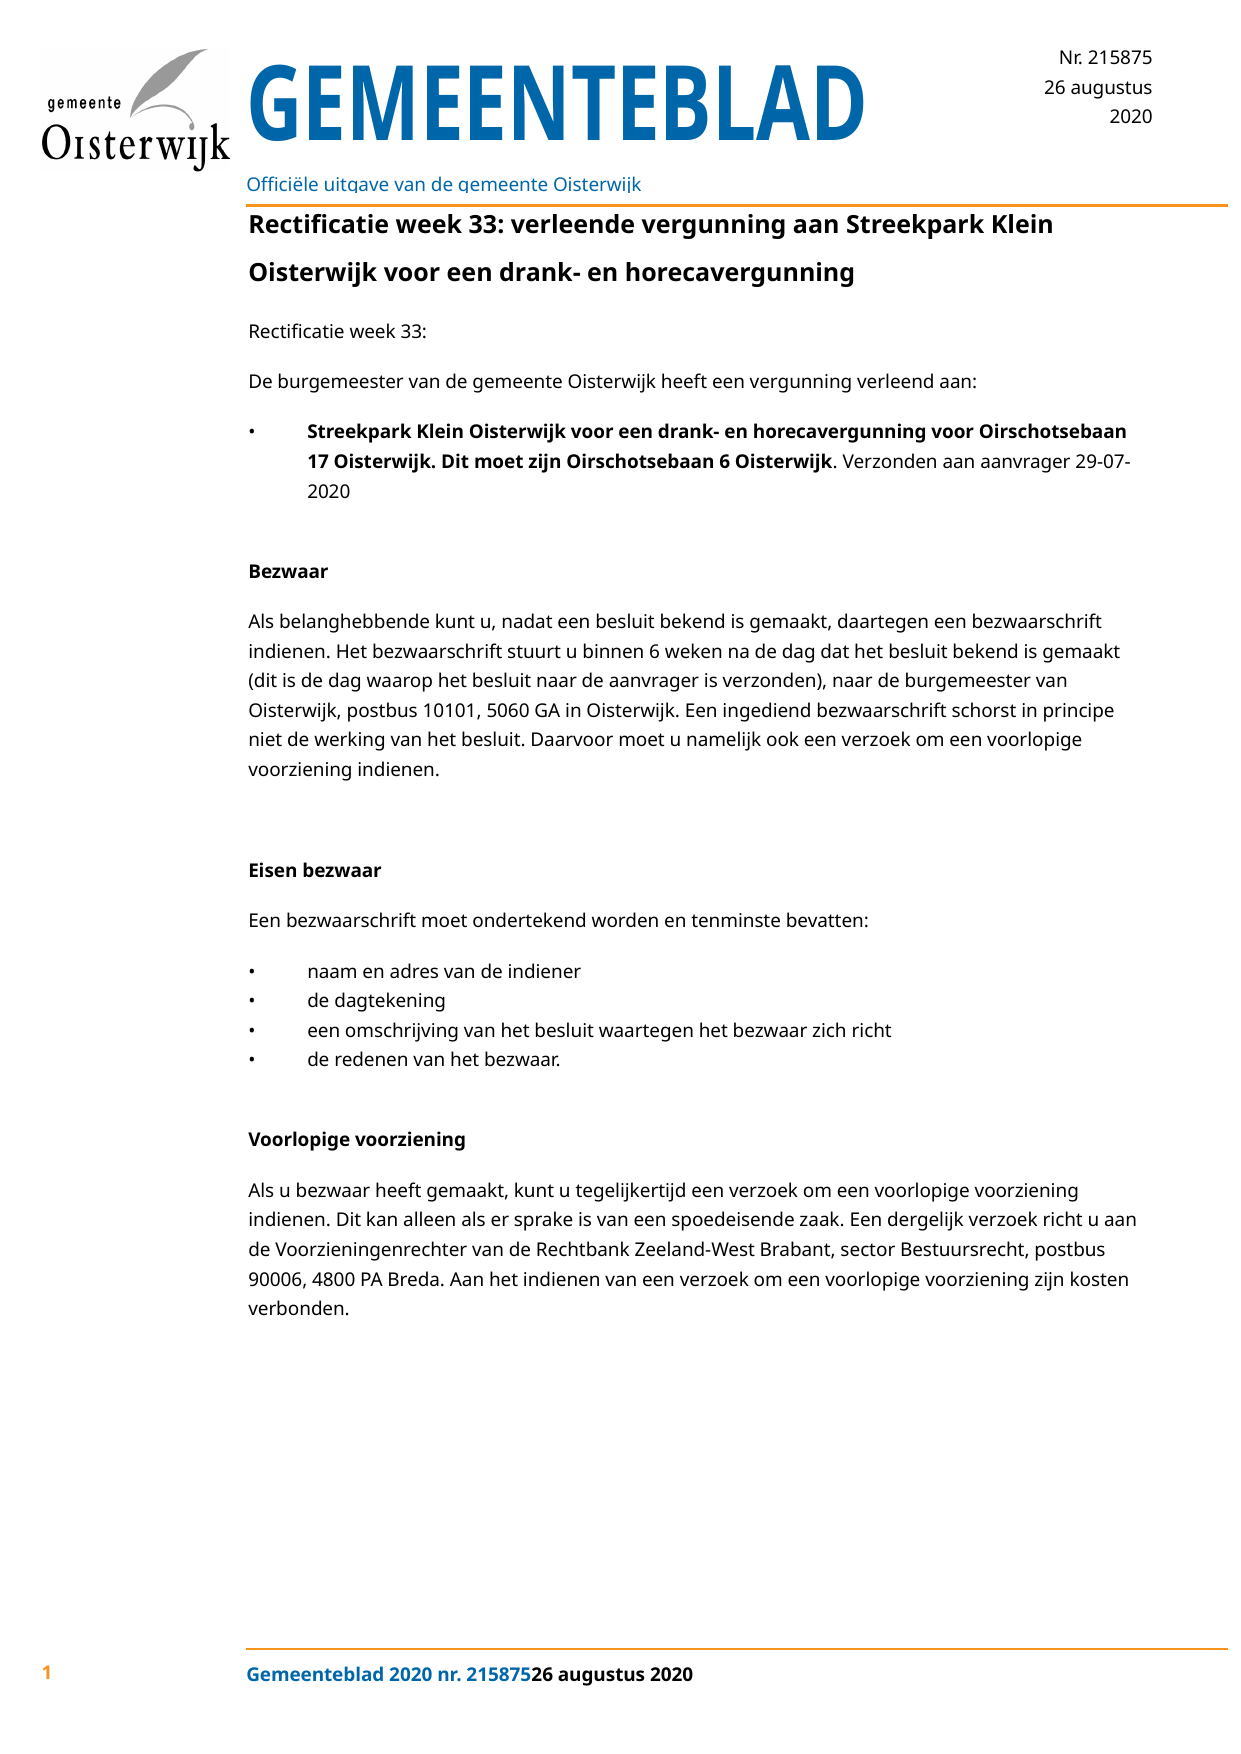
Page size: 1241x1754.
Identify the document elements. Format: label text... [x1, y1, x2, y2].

list de dagtekening [248, 987, 1152, 1013]
picture [41, 47, 231, 172]
list Streekpark Klein Oisterwijk voor een drank- en horecavergunning voor Oirschotsebaan 17 Oisterwijk. Dit moet zijn Oirschotsebaan 6 Oisterwijk. Verzonden aan aanvrager 29-07-2020 [248, 419, 1152, 504]
text Rectificatie week 33: verleende vergunning aan Streekpark Klein Oisterwijk voor een drank- en horecavergunning [248, 207, 1152, 288]
text Bezwaar [248, 558, 1152, 584]
list naam en adres van de indiener [248, 958, 1152, 984]
list een omschrijving van het besluit waartegen het bezwaar zich richt [248, 1017, 1152, 1043]
text Voorlopige voorziening [248, 1127, 1152, 1152]
text Rectificatie week 33: [248, 318, 1152, 344]
text Als u bezwaar heeft gemaakt, kunt u tegelijkertijd een verzoek om een voorlopige voorziening indienen. Dit kan alleen als er sprake is van een spoedeisende zaak. Een dergelijk verzoek richt u aan de Voorzieningenrechter van de Rechtbank Zeeland-West Brabant, sector Bestuursrecht, postbus 90006, 4800 PA Breda. Aan het indienen van een verzoek om een voorlopige voorziening zijn kosten verbonden. [248, 1177, 1152, 1321]
text Als belanghebbende kunt u, nadat een besluit bekend is gemaakt, daartegen een bezwaarschrift indienen. Het bezwaarschrift stuurt u binnen 6 weken na de dag dat het besluit bekend is gemaakt (dit is de dag waarop het besluit naar de aanvrager is verzonden), naar de burgemeester van Oisterwijk, postbus 10101, 5060 GA in Oisterwijk. Een ingediend bezwaarschrift schorst in principe niet de werking van het besluit. Daarvoor moet u namelijk ook een verzoek om een voorlopige voorziening indienen. [248, 608, 1152, 782]
text Een bezwaarschrift moet ondertekend worden en tenminste bevatten: [248, 907, 1152, 933]
text Eisen bezwaar [248, 857, 1152, 883]
text De burgemeester van de gemeente Oisterwijk heeft een vergunning verleend aan: [248, 368, 1152, 394]
list de redenen van het bezwaar. [248, 1047, 1152, 1072]
